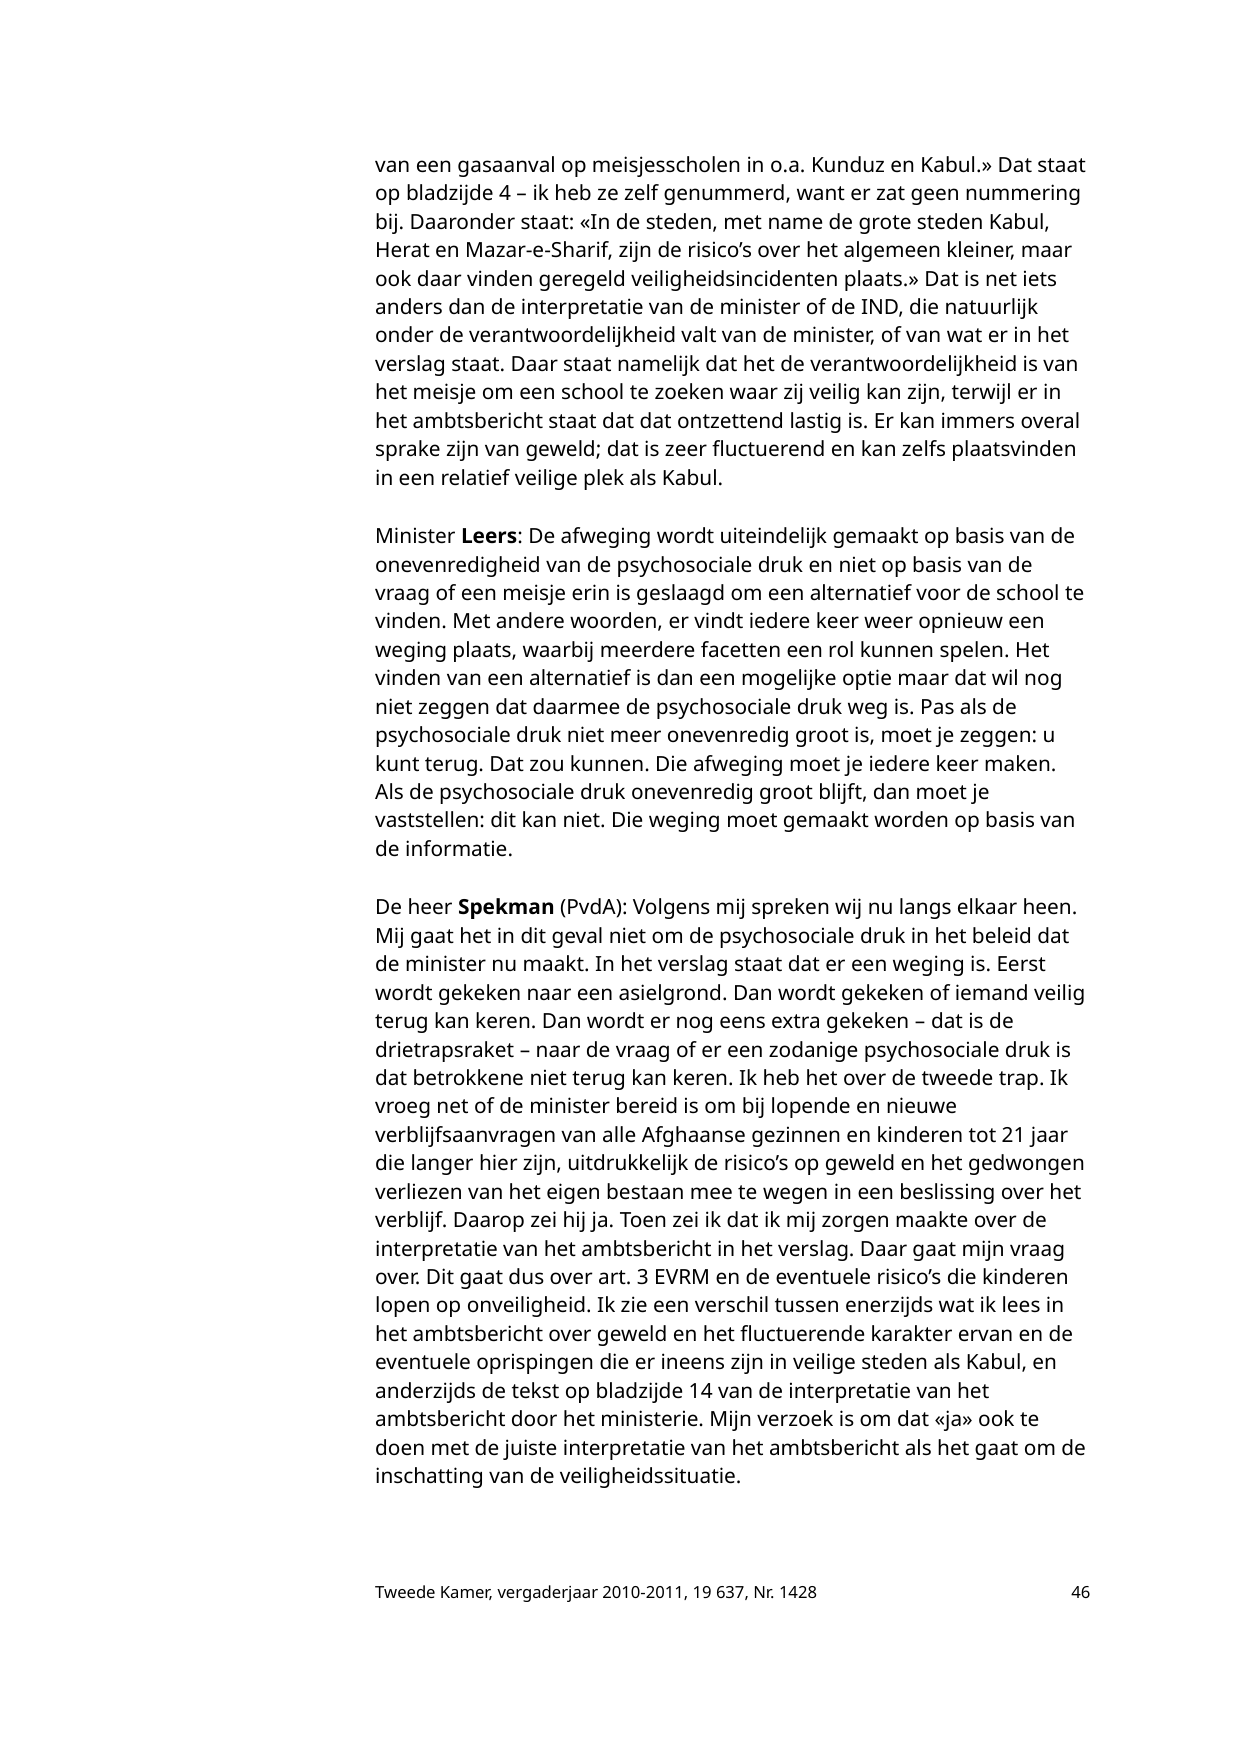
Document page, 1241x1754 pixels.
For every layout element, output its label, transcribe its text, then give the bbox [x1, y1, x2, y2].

text van een gasaanval op meisjesscholen in o.a. Kunduz en Kabul.» Dat staat op bladzijde 4 – ik heb ze zelf genummerd, want er zat geen nummering bij. Daaronder staat: «In de steden, met name de grote steden Kabul, Herat en Mazar-e-Sharif, zijn de risico’s over het algemeen kleiner, maar ook daar vinden geregeld veiligheidsincidenten plaats.» Dat is net iets anders dan de interpretatie van de minister of de IND, die natuurlijk onder de verantwoordelijkheid valt van de minister, of van wat er in het verslag staat. Daar staat namelijk dat het de verantwoordelijkheid is van het meisje om een school te zoeken waar zij veilig kan zijn, terwijl er in het ambtsbericht staat dat dat ontzettend lastig is. Er kan immers overal sprake zijn van geweld; dat is zeer fluctuerend en kan zelfs plaatsvinden in een relatief veilige plek als Kabul. [375, 150, 1090, 491]
text Minister Leers: De afweging wordt uiteindelijk gemaakt op basis van de onevenredigheid van de psychosociale druk en niet op basis van de vraag of een meisje erin is geslaagd om een alternatief voor de school te vinden. Met andere woorden, er vindt iedere keer weer opnieuw een weging plaats, waarbij meerdere facetten een rol kunnen spelen. Het vinden van een alternatief is dan een mogelijke optie maar dat wil nog niet zeggen dat daarmee de psychosociale druk weg is. Pas als de psychosociale druk niet meer onevenredig groot is, moet je zeggen: u kunt terug. Dat zou kunnen. Die afweging moet je iedere keer maken. Als de psychosociale druk onevenredig groot blijft, dan moet je vaststellen: dit kan niet. Die weging moet gemaakt worden op basis van de informatie. [375, 521, 1090, 862]
text De heer Spekman (PvdA): Volgens mij spreken wij nu langs elkaar heen. Mij gaat het in dit geval niet om de psychosociale druk in het beleid dat de minister nu maakt. In het verslag staat dat er een weging is. Eerst wordt gekeken naar een asielgrond. Dan wordt gekeken of iemand veilig terug kan keren. Dan wordt er nog eens extra gekeken – dat is de drietrapsraket – naar de vraag of er een zodanige psychosociale druk is dat betrokkene niet terug kan keren. Ik heb het over de tweede trap. Ik vroeg net of de minister bereid is om bij lopende en nieuwe verblijfsaanvragen van alle Afghaanse gezinnen en kinderen tot 21 jaar die langer hier zijn, uitdrukkelijk de risico’s op geweld en het gedwongen verliezen van het eigen bestaan mee te wegen in een beslissing over het verblijf. Daarop zei hij ja. Toen zei ik dat ik mij zorgen maakte over de interpretatie van het ambtsbericht in het verslag. Daar gaat mijn vraag over. Dit gaat dus over art. 3 EVRM en de eventuele risico’s die kinderen lopen op onveiligheid. Ik zie een verschil tussen enerzijds wat ik lees in het ambtsbericht over geweld en het fluctuerende karakter ervan en de eventuele oprispingen die er ineens zijn in veilige steden als Kabul, en anderzijds de tekst op bladzijde 14 van de interpretatie van het ambtsbericht door het ministerie. Mijn verzoek is om dat «ja» ook te doen met de juiste interpretatie van het ambtsbericht als het gaat om de inschatting van de veiligheidssituatie. [375, 892, 1090, 1490]
